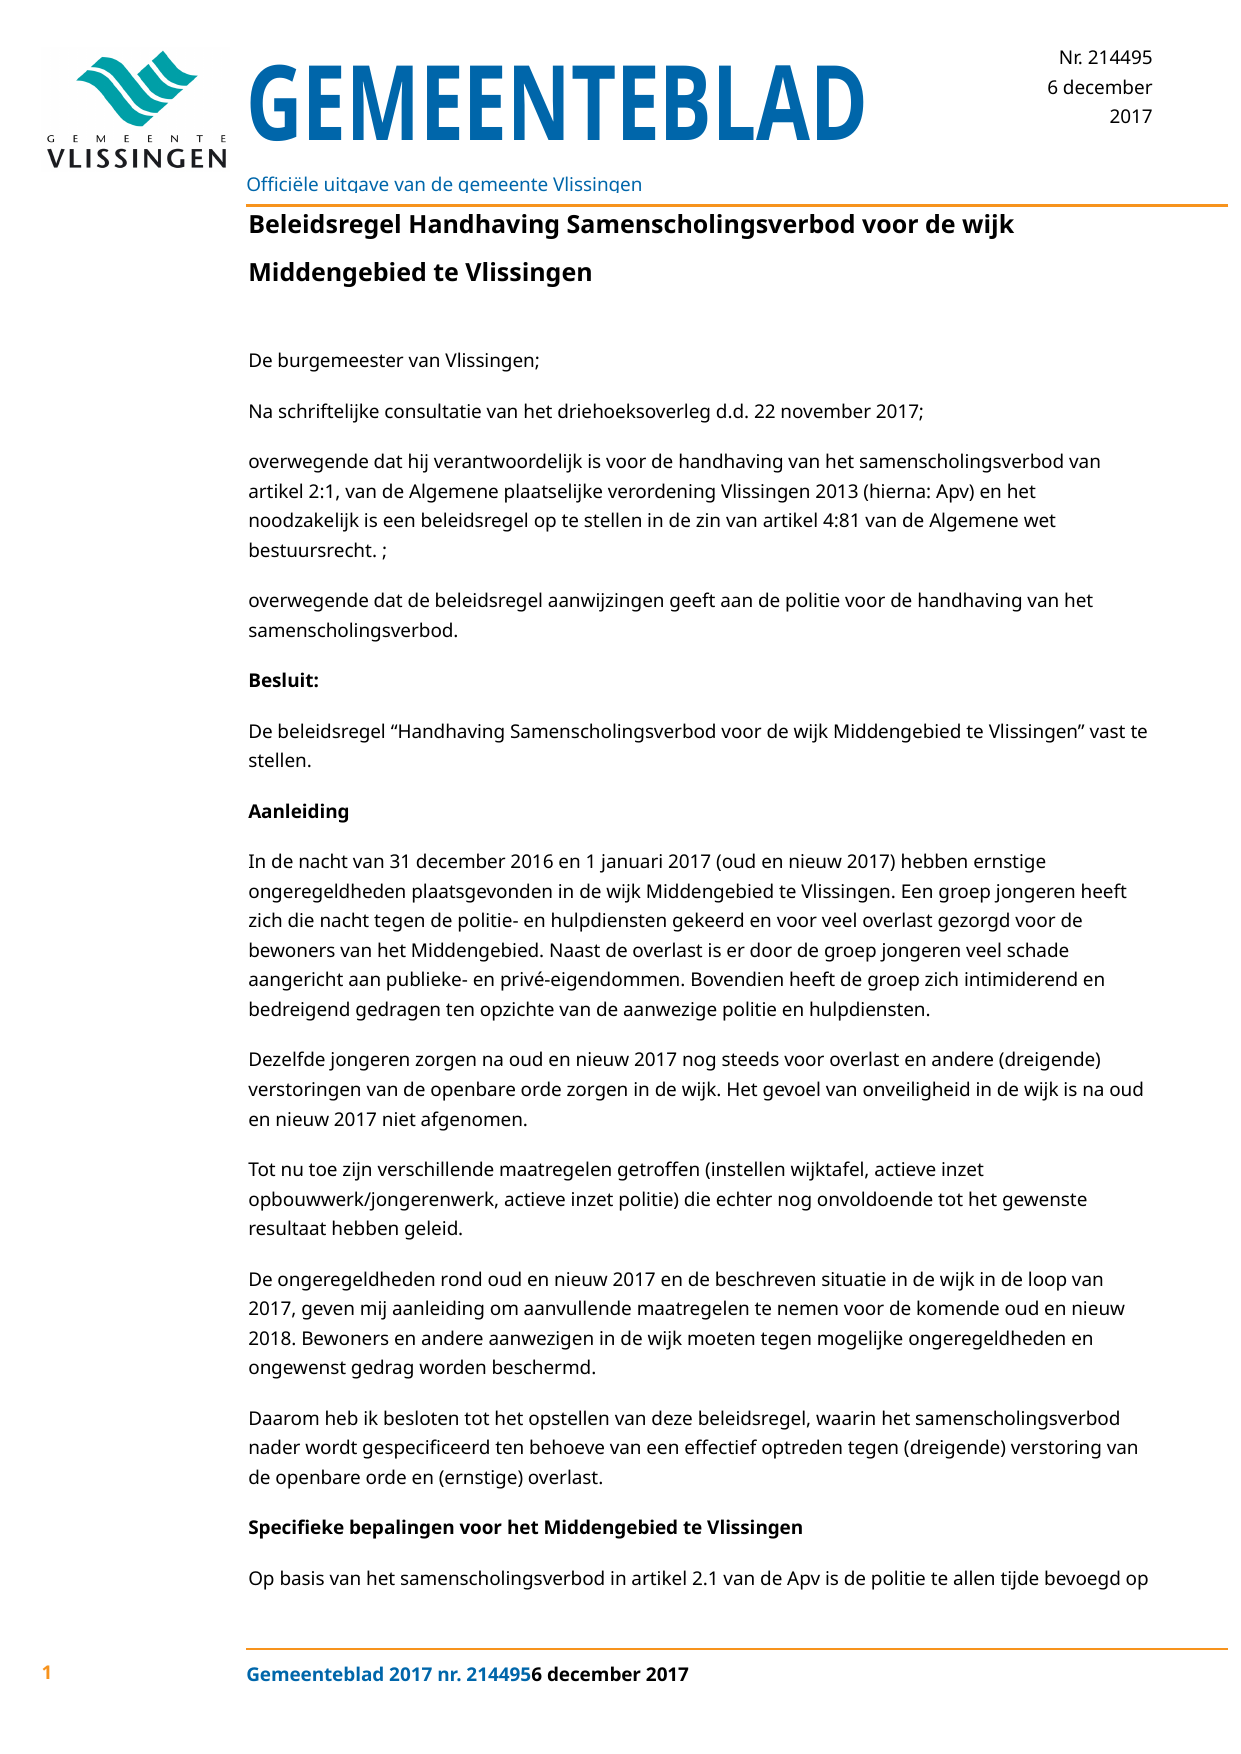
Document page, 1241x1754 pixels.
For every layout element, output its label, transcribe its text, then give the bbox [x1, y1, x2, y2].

text Aanleiding [248, 798, 1152, 824]
picture [41, 47, 231, 172]
text Beleidsregel Handhaving Samenscholingsverbod voor de wijk Middengebied te Vlissingen [248, 207, 1152, 288]
text Dezelfde jongeren zorgen na oud en nieuw 2017 nog steeds voor overlast en andere (dreigende) verstoringen van de openbare orde zorgen in de wijk. Het gevoel van onveiligheid in de wijk is na oud en nieuw 2017 niet afgenomen. [248, 1047, 1152, 1132]
text overwegende dat hij verantwoordelijk is voor de handhaving van het samenscholingsverbod van artikel 2:1, van de Algemene plaatselijke verordening Vlissingen 2013 (hierna: Apv) en het noodzakelijk is een beleidsregel op te stellen in de zin van artikel 4:81 van de Algemene wet bestuursrecht. ; [248, 448, 1152, 563]
text overwegende dat de beleidsregel aanwijzingen geeft aan de politie voor de handhaving van het samenscholingsverbod. [248, 587, 1152, 643]
text Daarom heb ik besloten tot het opstellen van deze beleidsregel, waarin het samenscholingsverbod nader wordt gespecificeerd ten behoeve van een effectief optreden tegen (dreigende) verstoring van de openbare orde en (ernstige) overlast. [248, 1405, 1152, 1490]
text Specifieke bepalingen voor het Middengebied te Vlissingen [248, 1514, 1152, 1540]
text De ongeregeldheden rond oud en nieuw 2017 en de beschreven situatie in de wijk in de loop van 2017, geven mij aanleiding om aanvullende maatregelen te nemen voor de komende oud en nieuw 2018. Bewoners en andere aanwezigen in de wijk moeten tegen mogelijke ongeregeldheden en ongewenst gedrag worden beschermd. [248, 1266, 1152, 1380]
text Tot nu toe zijn verschillende maatregelen getroffen (instellen wijktafel, actieve inzet opbouwwerk/jongerenwerk, actieve inzet politie) die echter nog onvoldoende tot het gewenste resultaat hebben geleid. [248, 1156, 1152, 1241]
text Besluit: [248, 667, 1152, 693]
text In de nacht van 31 december 2016 en 1 januari 2017 (oud en nieuw 2017) hebben ernstige ongeregeldheden plaatsgevonden in de wijk Middengebied te Vlissingen. Een groep jongeren heeft zich die nacht tegen de politie- en hulpdiensten gekeerd en voor veel overlast gezorgd voor de bewoners van het Middengebied. Naast de overlast is er door de groep jongeren veel schade aangericht aan publieke- en privé-eigendommen. Bovendien heeft de groep zich intimiderend en bedreigend gedragen ten opzichte van de aanwezige politie en hulpdiensten. [248, 848, 1152, 1022]
text Op basis van het samenscholingsverbod in artikel 2.1 van de Apv is de politie te allen tijde bevoegd op [248, 1565, 1152, 1591]
text Na schriftelijke consultatie van het driehoeksoverleg d.d. 22 november 2017; [248, 398, 1152, 424]
text De burgemeester van Vlissingen; [248, 347, 1152, 373]
text De beleidsregel “Handhaving Samenscholingsverbod voor de wijk Middengebied te Vlissingen” vast te stellen. [248, 718, 1152, 773]
